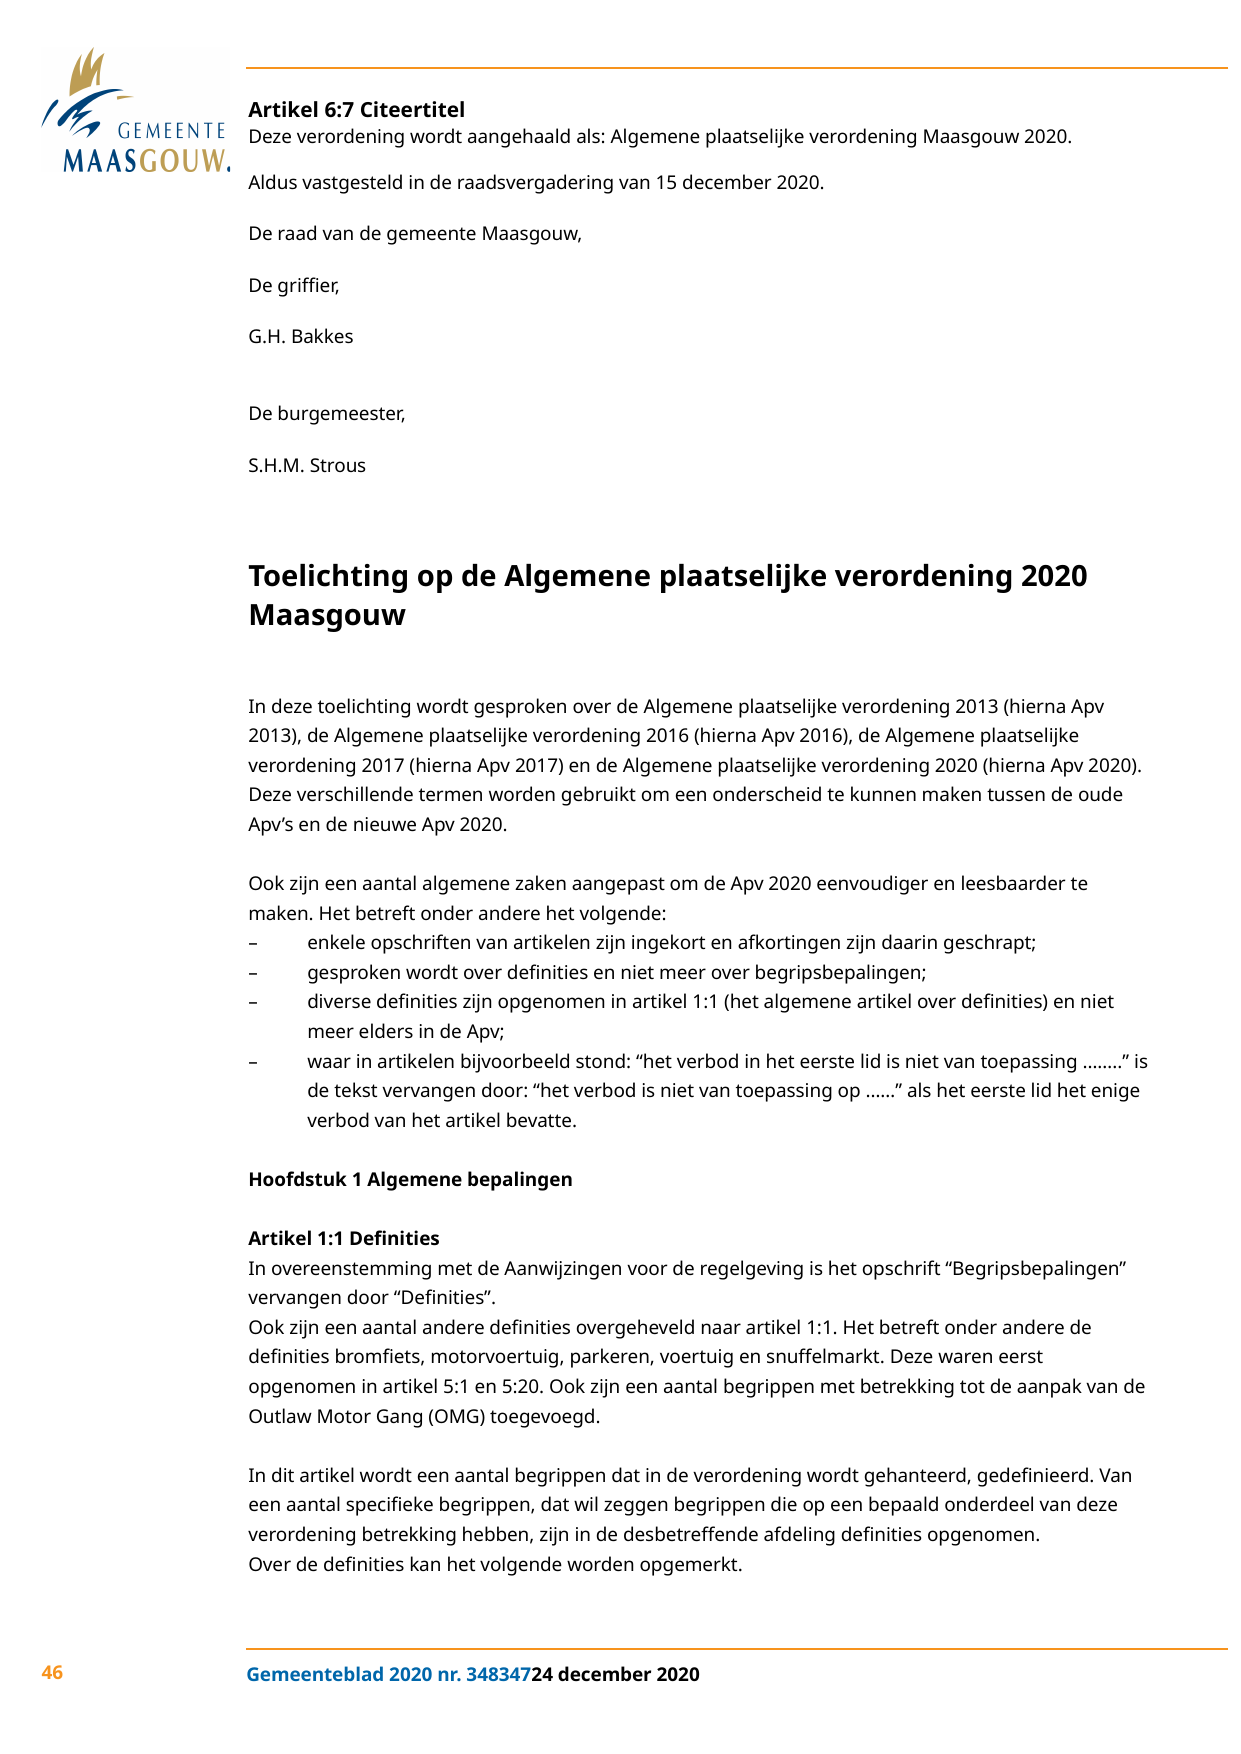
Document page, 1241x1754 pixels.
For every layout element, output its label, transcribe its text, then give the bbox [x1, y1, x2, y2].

text Artikel 1:1 Definities [248, 1225, 1152, 1251]
text Hoofdstuk 1 Algemene bepalingen [248, 1166, 1152, 1192]
text S.H.M. Strous [248, 452, 1152, 478]
text Artikel 6:7 Citeertitel [248, 95, 1152, 123]
text Deze verordening wordt aangehaald als: Algemene plaatselijke verordening Maasgouw 2020. [248, 123, 1152, 149]
list waar in artikelen bijvoorbeeld stond: “het verbod in het eerste lid is niet van toepassing ……..” is de tekst vervangen door: “het verbod is niet van toepassing op ……” als het eerste lid het enige verbod van het artikel bevatte. [248, 1048, 1152, 1133]
text De burgemeester, [248, 400, 1152, 426]
text Ook zijn een aantal andere definities overgeheveld naar artikel 1:1. Het betreft onder andere de definities bromfiets, motorvoertuig, parkeren, voertuig en snuffelmarkt. Deze waren eerst opgenomen in artikel 5:1 en 5:20. Ook zijn een aantal begrippen met betrekking tot de aanpak van de Outlaw Motor Gang (OMG) toegevoegd. [248, 1314, 1152, 1429]
text Aldus vastgesteld in de raadsvergadering van 15 december 2020. [248, 169, 1152, 194]
text Over de definities kan het volgende worden opgemerkt. [248, 1551, 1152, 1577]
list enkele opschriften van artikelen zijn ingekort en afkortingen zijn daarin geschrapt; [248, 929, 1152, 955]
text G.H. Bakkes [248, 323, 1152, 349]
text De griffier, [248, 272, 1152, 297]
text In deze toelichting wordt gesproken over de Algemene plaatselijke verordening 2013 (hierna Apv 2013), de Algemene plaatselijke verordening 2016 (hierna Apv 2016), de Algemene plaatselijke verordening 2017 (hierna Apv 2017) en de Algemene plaatselijke verordening 2020 (hierna Apv 2020). Deze verschillende termen worden gebruikt om een onderscheid te kunnen maken tussen de oude Apv’s en de nieuwe Apv 2020. [248, 693, 1152, 837]
picture [41, 47, 231, 172]
list gesproken wordt over definities en niet meer over begripsbepalingen; [248, 959, 1152, 985]
text Ook zijn een aantal algemene zaken aangepast om de Apv 2020 eenvoudiger en leesbaarder te maken. Het betreft onder andere het volgende: [248, 870, 1152, 926]
text In overeenstemming met de Aanwijzingen voor de regelgeving is het opschrift “Begripsbepalingen” vervangen door “Definities”. [248, 1255, 1152, 1310]
text In dit artikel wordt een aantal begrippen dat in de verordening wordt gehanteerd, gedefinieerd. Van een aantal specifieke begrippen, dat wil zeggen begrippen die op een bepaald onderdeel van deze verordening betrekking hebben, zijn in de desbetreffende afdeling definities opgenomen. [248, 1462, 1152, 1547]
text De raad van de gemeente Maasgouw, [248, 220, 1152, 246]
text Toelichting op de Algemene plaatselijke verordening 2020 Maasgouw [248, 555, 1152, 634]
list diverse definities zijn opgenomen in artikel 1:1 (het algemene artikel over definities) en niet meer elders in de Apv; [248, 989, 1152, 1044]
